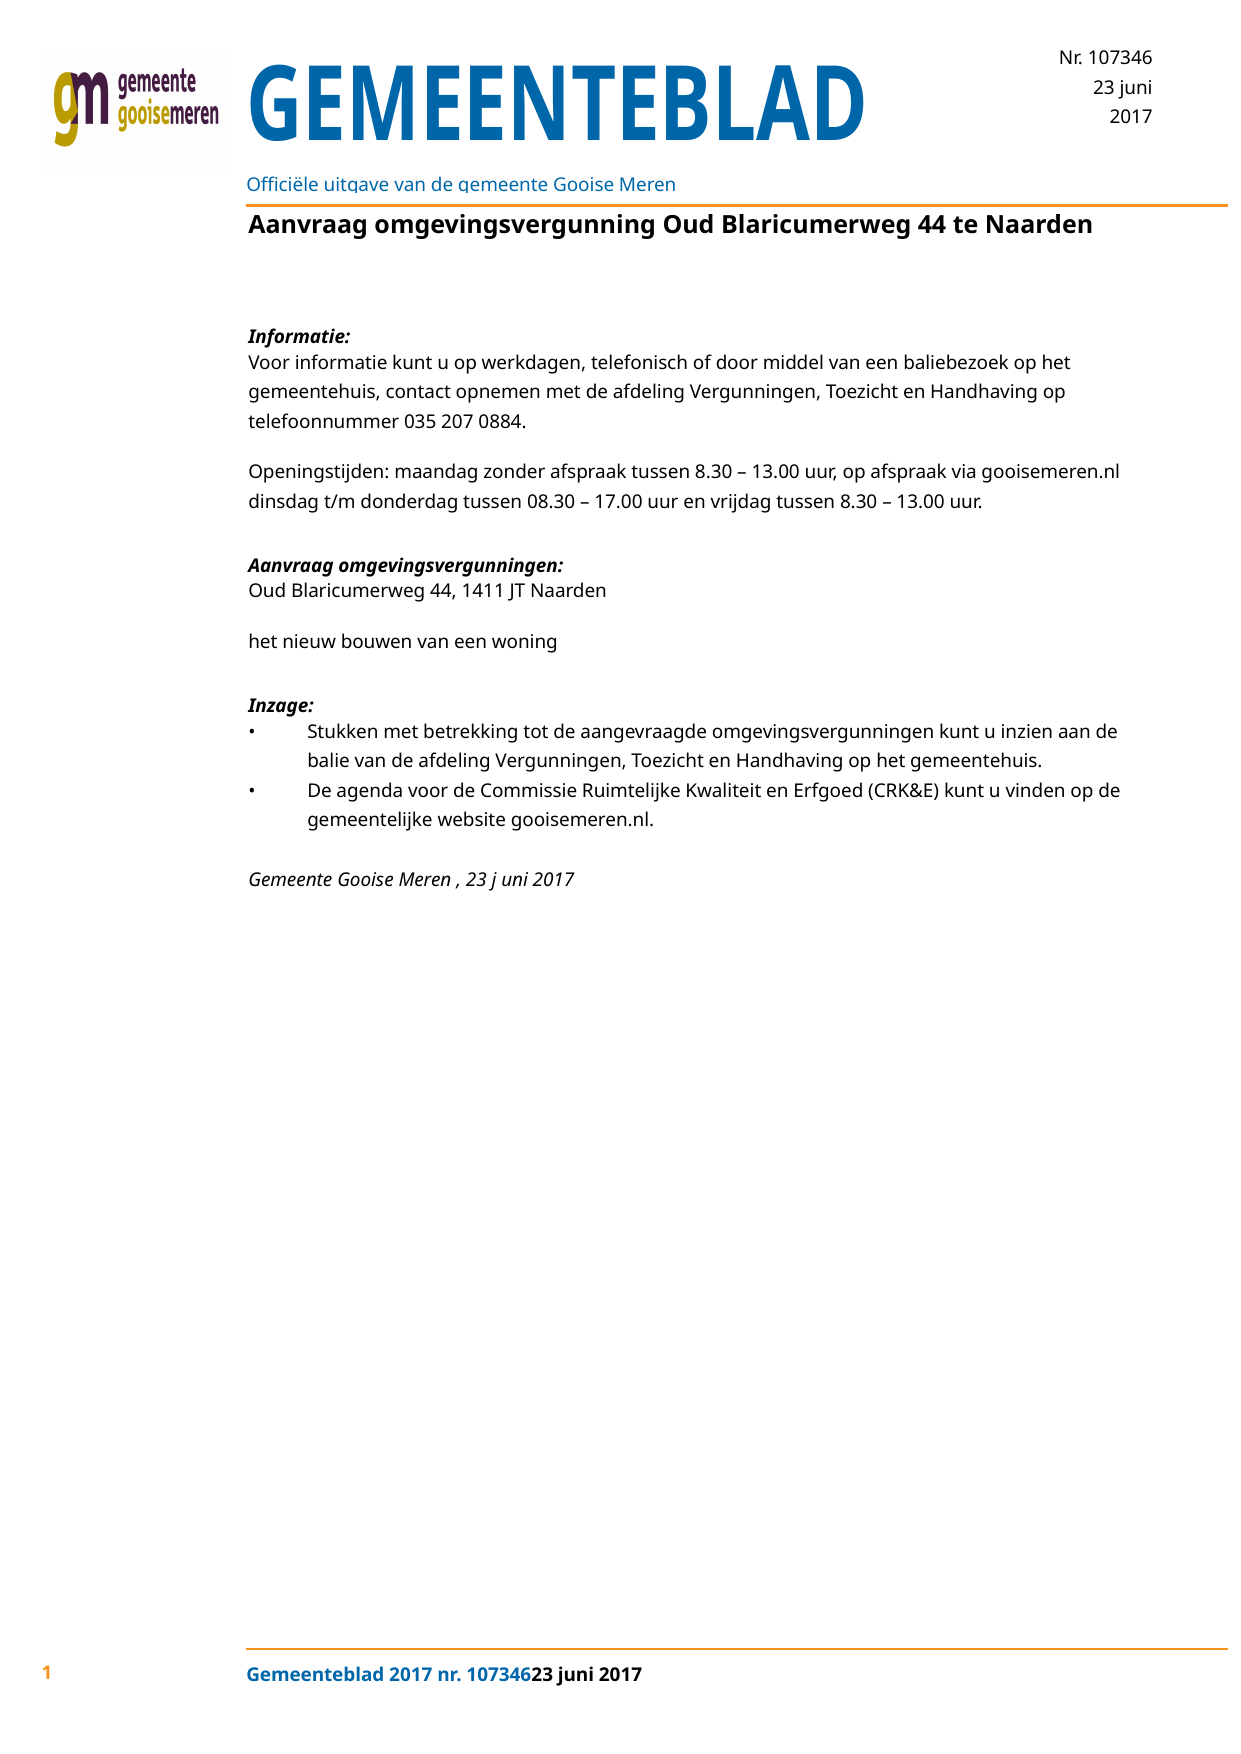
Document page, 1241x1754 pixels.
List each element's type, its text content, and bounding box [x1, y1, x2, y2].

text Voor informatie kunt u op werkdagen, telefonisch of door middel van een baliebezoek op het gemeentehuis, contact opnemen met de afdeling Vergunningen, Toezicht en Handhaving op telefoonnummer 035 207 0884. [248, 349, 1152, 434]
text Aanvraag omgevingsvergunningen: [248, 552, 1152, 578]
list De agenda voor de Commissie Ruimtelijke Kwaliteit en Erfgoed (CRK&E) kunt u vinden op de gemeentelijke website gooisemeren.nl. [248, 777, 1152, 832]
text Gemeente Gooise Meren , 23 j uni 2017 [248, 866, 1152, 891]
text Inzage: [248, 692, 1152, 718]
text Oud Blaricumerweg 44, 1411 JT Naarden [248, 578, 1152, 603]
picture [41, 47, 231, 172]
text Openingstijden: maandag zonder afspraak tussen 8.30 – 13.00 uur, op afspraak via gooisemeren.nl dinsdag t/m donderdag tussen 08.30 – 17.00 uur en vrijdag tussen 8.30 – 13.00 uur. [248, 458, 1152, 514]
text Aanvraag omgevingsvergunning Oud Blaricumerweg 44 te Naarden [248, 207, 1152, 241]
list Stukken met betrekking tot de aangevraagde omgevingsvergunningen kunt u inzien aan de balie van de afdeling Vergunningen, Toezicht en Handhaving op het gemeentehuis. [248, 718, 1152, 773]
text het nieuw bouwen van een woning [248, 628, 1152, 654]
text Informatie: [248, 323, 1152, 349]
